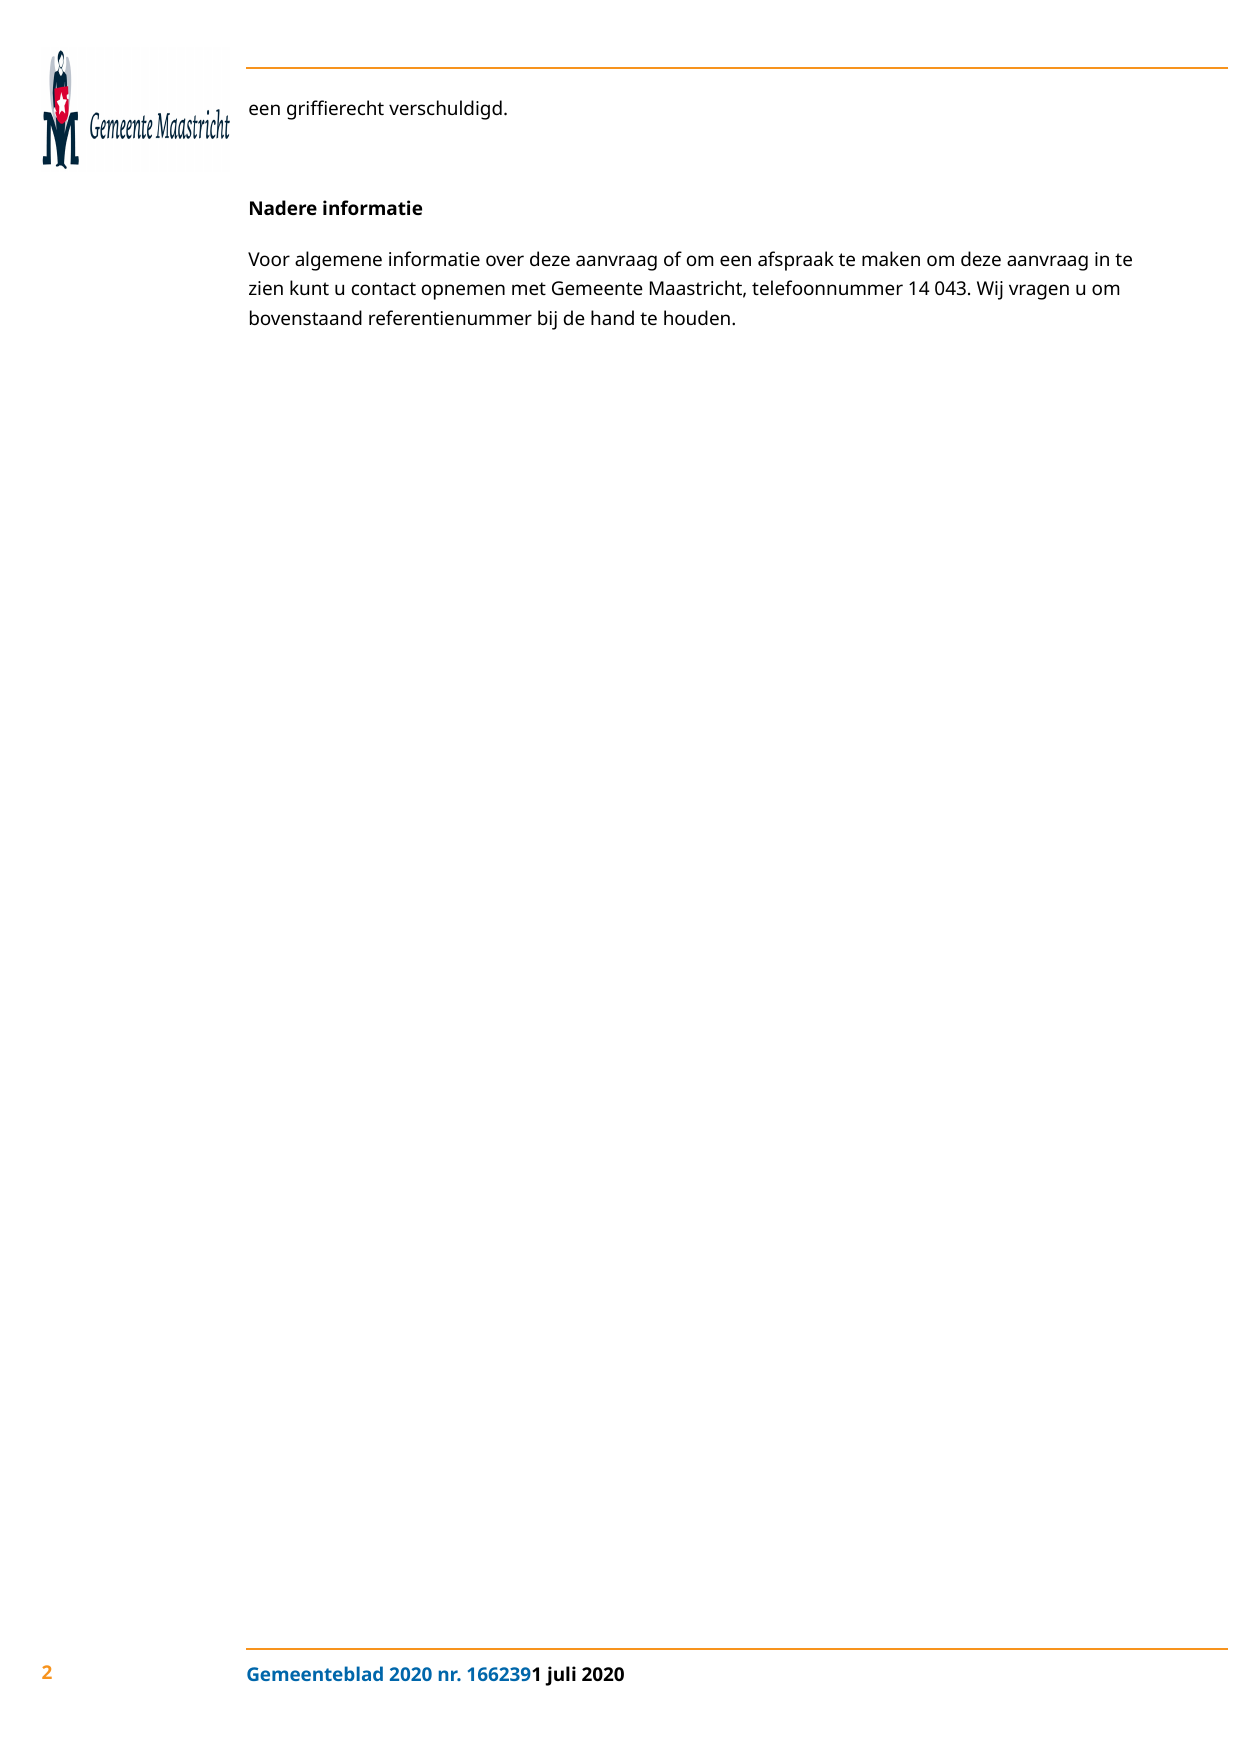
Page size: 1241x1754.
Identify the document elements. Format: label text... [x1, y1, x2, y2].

text Voor algemene informatie over deze aanvraag of om een afspraak te maken om deze aanvraag in te zien kunt u contact opnemen met Gemeente Maastricht, telefoonnummer 14 043. Wij vragen u om bovenstaand referentienummer bij de hand te houden. [248, 246, 1152, 331]
picture [41, 47, 231, 172]
text Nadere informatie [248, 196, 1152, 221]
text een griffierecht verschuldigd. [248, 95, 1152, 121]
